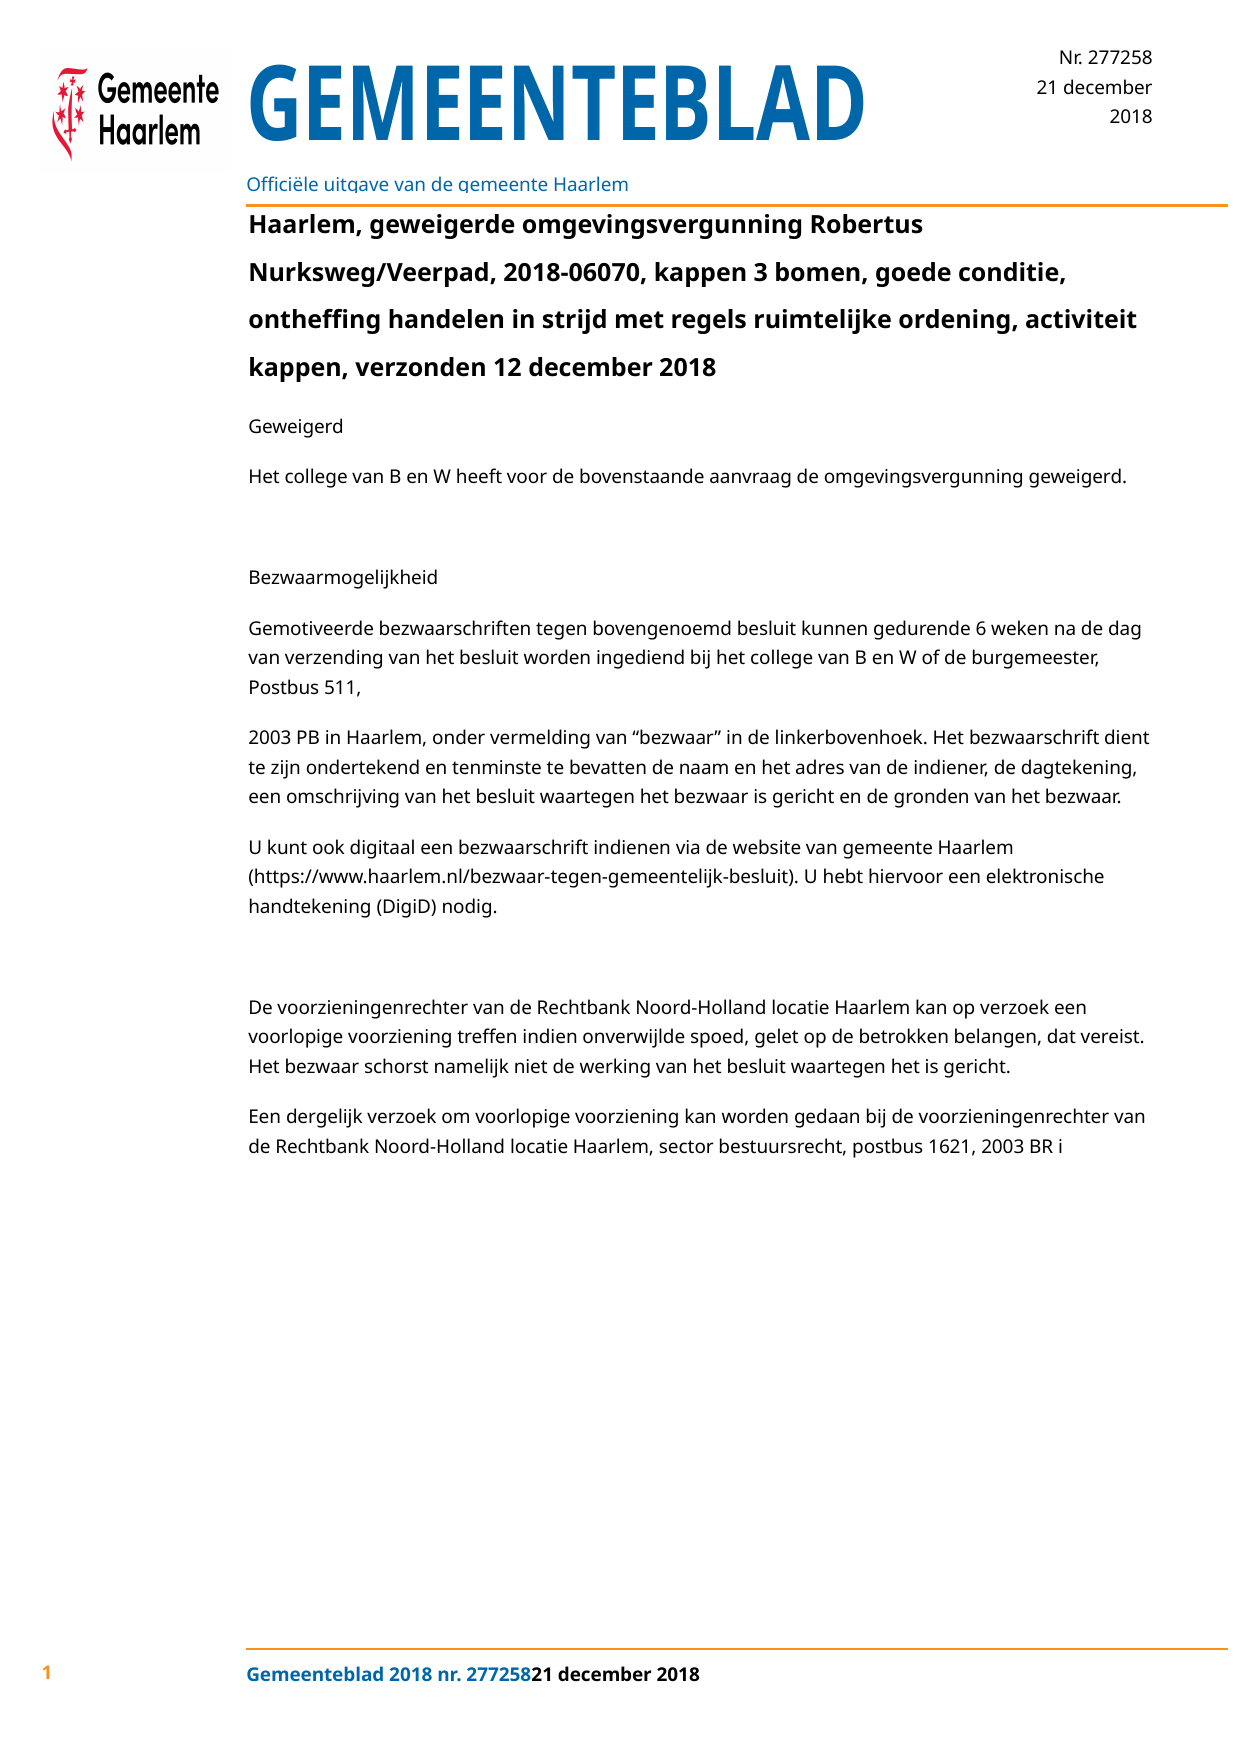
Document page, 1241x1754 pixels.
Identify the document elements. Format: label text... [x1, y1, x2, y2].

text Geweigerd [248, 413, 1152, 439]
text U kunt ook digitaal een bezwaarschrift indienen via de website van gemeente Haarlem (https://www.haarlem.nl/bezwaar-tegen-gemeentelijk-besluit). U hebt hiervoor een elektronische handtekening (DigiD) nodig. [248, 834, 1152, 919]
text Gemotiveerde bezwaarschriften tegen bovengenoemd besluit kunnen gedurende 6 weken na de dag van verzending van het besluit worden ingediend bij het college van B en W of de burgemeester, Postbus 511, [248, 615, 1152, 700]
text Een dergelijk verzoek om voorlopige voorziening kan worden gedaan bij de voorzieningenrechter van de Rechtbank Noord-Holland locatie Haarlem, sector bestuursrecht, postbus 1621, 2003 BR i [248, 1103, 1152, 1159]
text Haarlem, geweigerde omgevingsvergunning Robertus Nurksweg/Veerpad, 2018-06070, kappen 3 bomen, goede conditie, ontheffing handelen in strijd met regels ruimtelijke ordening, activiteit kappen, verzonden 12 december 2018 [248, 207, 1152, 384]
text De voorzieningenrechter van de Rechtbank Noord-Holland locatie Haarlem kan op verzoek een voorlopige voorziening treffen indien onverwijlde spoed, gelet op de betrokken belangen, dat vereist. Het bezwaar schorst namelijk niet de werking van het besluit waartegen het is gericht. [248, 994, 1152, 1079]
text Het college van B en W heeft voor de bovenstaande aanvraag de omgevingsvergunning geweigerd. [248, 463, 1152, 489]
text Bezwaarmogelijkheid [248, 564, 1152, 590]
text 2003 PB in Haarlem, onder vermelding van “bezwaar” in de linkerbovenhoek. Het bezwaarschrift dient te zijn ondertekend en tenminste te bevatten de naam en het adres van de indiener, de dagtekening, een omschrijving van het besluit waartegen het bezwaar is gericht en de gronden van het bezwaar. [248, 724, 1152, 809]
picture [41, 47, 231, 172]
